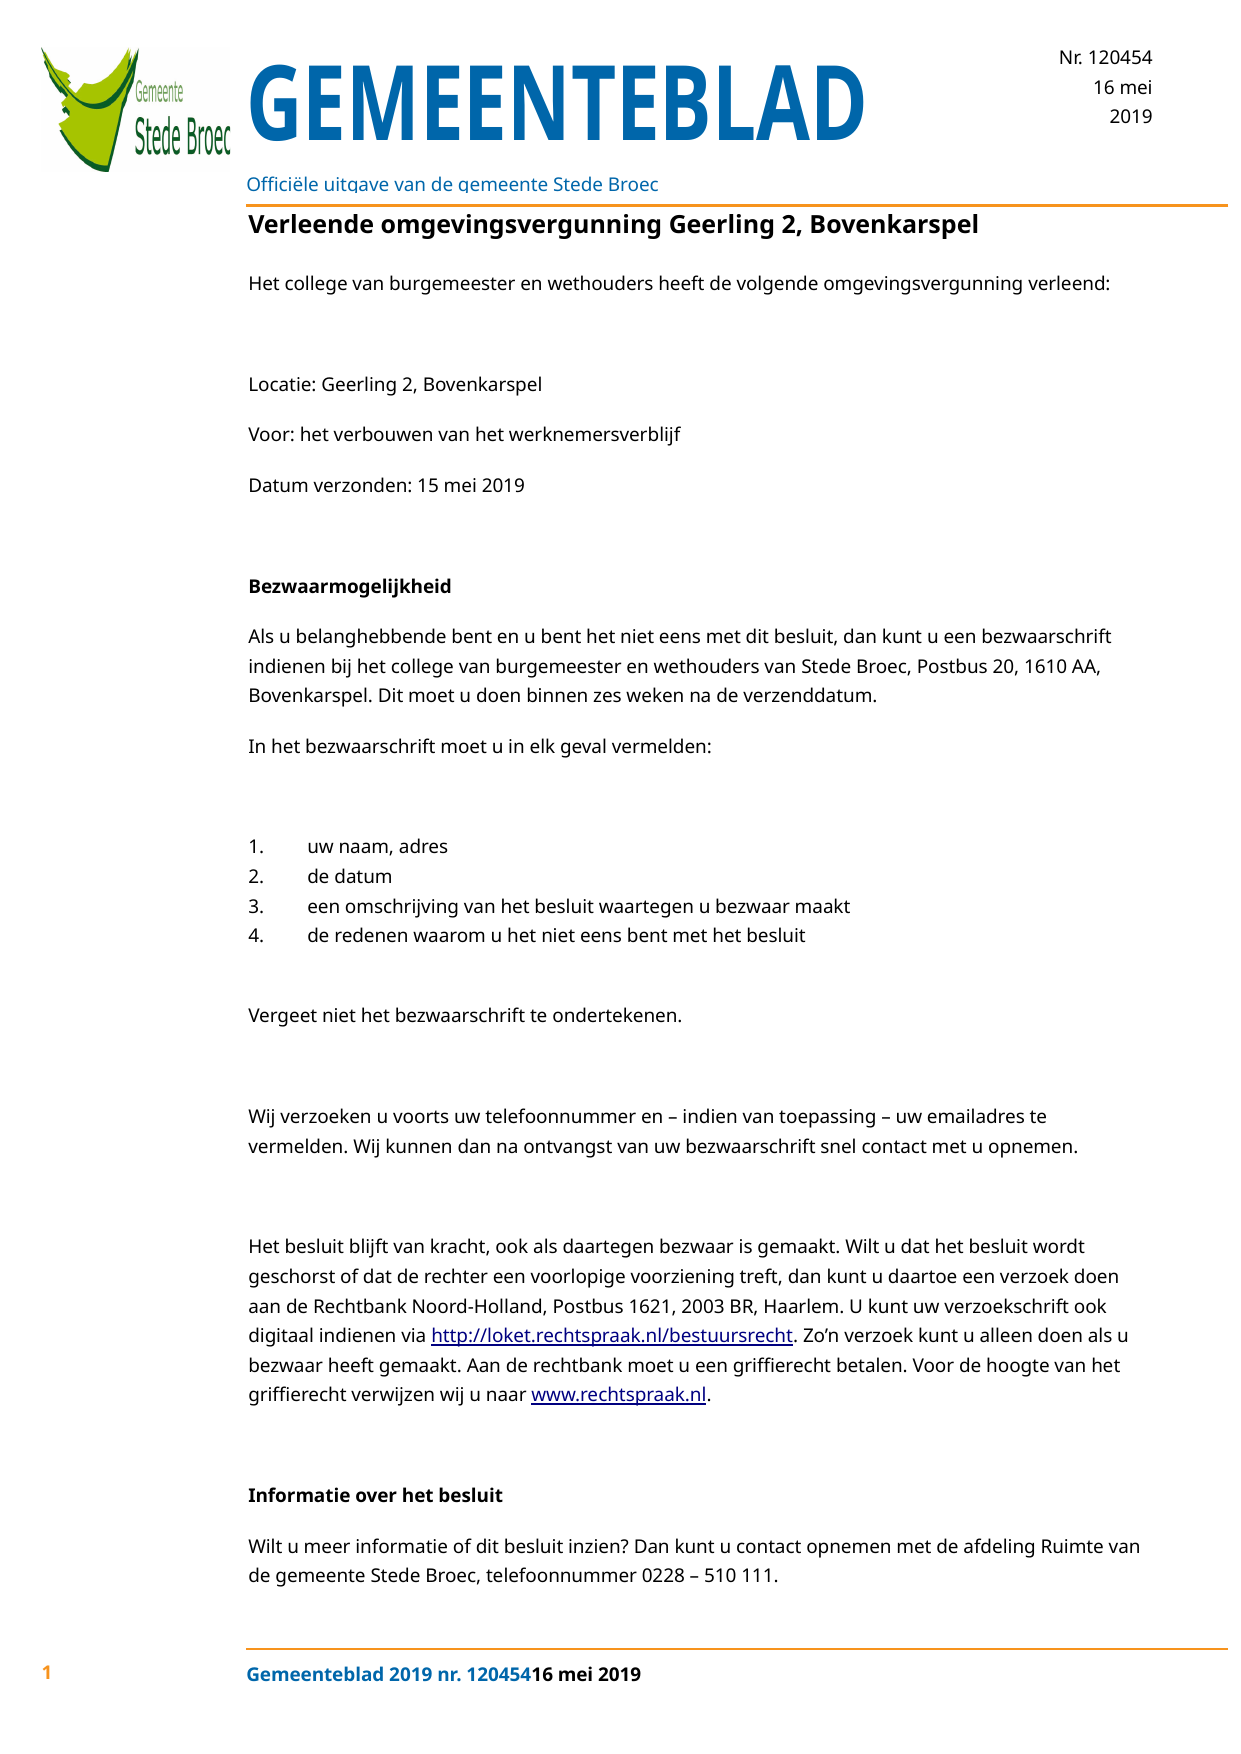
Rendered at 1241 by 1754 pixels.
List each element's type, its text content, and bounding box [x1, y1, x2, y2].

list uw naam, adres [248, 834, 1152, 859]
text Als u belanghebbende bent en u bent het niet eens met dit besluit, dan kunt u een bezwaarschrift indienen bij het college van burgemeester en wethouders van Stede Broec, Postbus 20, 1610 AA, Bovenkarspel. Dit moet u doen binnen zes weken na de verzenddatum. [248, 623, 1152, 708]
text Het college van burgemeester en wethouders heeft de volgende omgevingsvergunning verleend: [248, 270, 1152, 296]
text Locatie: Geerling 2, Bovenkarspel [248, 371, 1152, 397]
text Vergeet niet het bezwaarschrift te ondertekenen. [248, 1002, 1152, 1028]
text Datum verzonden: 15 mei 2019 [248, 472, 1152, 498]
text Het besluit blijft van kracht, ook als daartegen bezwaar is gemaakt. Wilt u dat het besluit wordt geschorst of dat de rechter een voorlopige voorziening treft, dan kunt u daartoe een verzoek doen aan de Rechtbank Noord-Holland, Postbus 1621, 2003 BR, Haarlem. U kunt uw verzoekschrift ook digitaal indienen via http://loket.rechtspraak.nl/bestuursrecht. Zo’n verzoek kunt u alleen doen als u bezwaar heeft gemaakt. Aan de rechtbank moet u een griffierecht betalen. Voor de hoogte van het griffierecht verwijzen wij u naar www.rechtspraak.nl. [248, 1234, 1152, 1407]
text Verleende omgevingsvergunning Geerling 2, Bovenkarspel [248, 207, 1152, 241]
text Informatie over het besluit [248, 1482, 1152, 1508]
text In het bezwaarschrift moet u in elk geval vermelden: [248, 733, 1152, 758]
list een omschrijving van het besluit waartegen u bezwaar maakt [248, 893, 1152, 918]
picture [41, 47, 231, 172]
text Wij verzoeken u voorts uw telefoonnummer en – indien van toepassing – uw emailadres te vermelden. Wij kunnen dan na ontvangst van uw bezwaarschrift snel contact met u opnemen. [248, 1103, 1152, 1158]
list de redenen waarom u het niet eens bent met het besluit [248, 922, 1152, 948]
list de datum [248, 863, 1152, 889]
text Bezwaarmogelijkheid [248, 573, 1152, 598]
text Wilt u meer informatie of dit besluit inzien? Dan kunt u contact opnemen met de afdeling Ruimte van de gemeente Stede Broec, telefoonnummer 0228 – 510 111. [248, 1533, 1152, 1588]
text Voor: het verbouwen van het werknemersverblijf [248, 422, 1152, 447]
